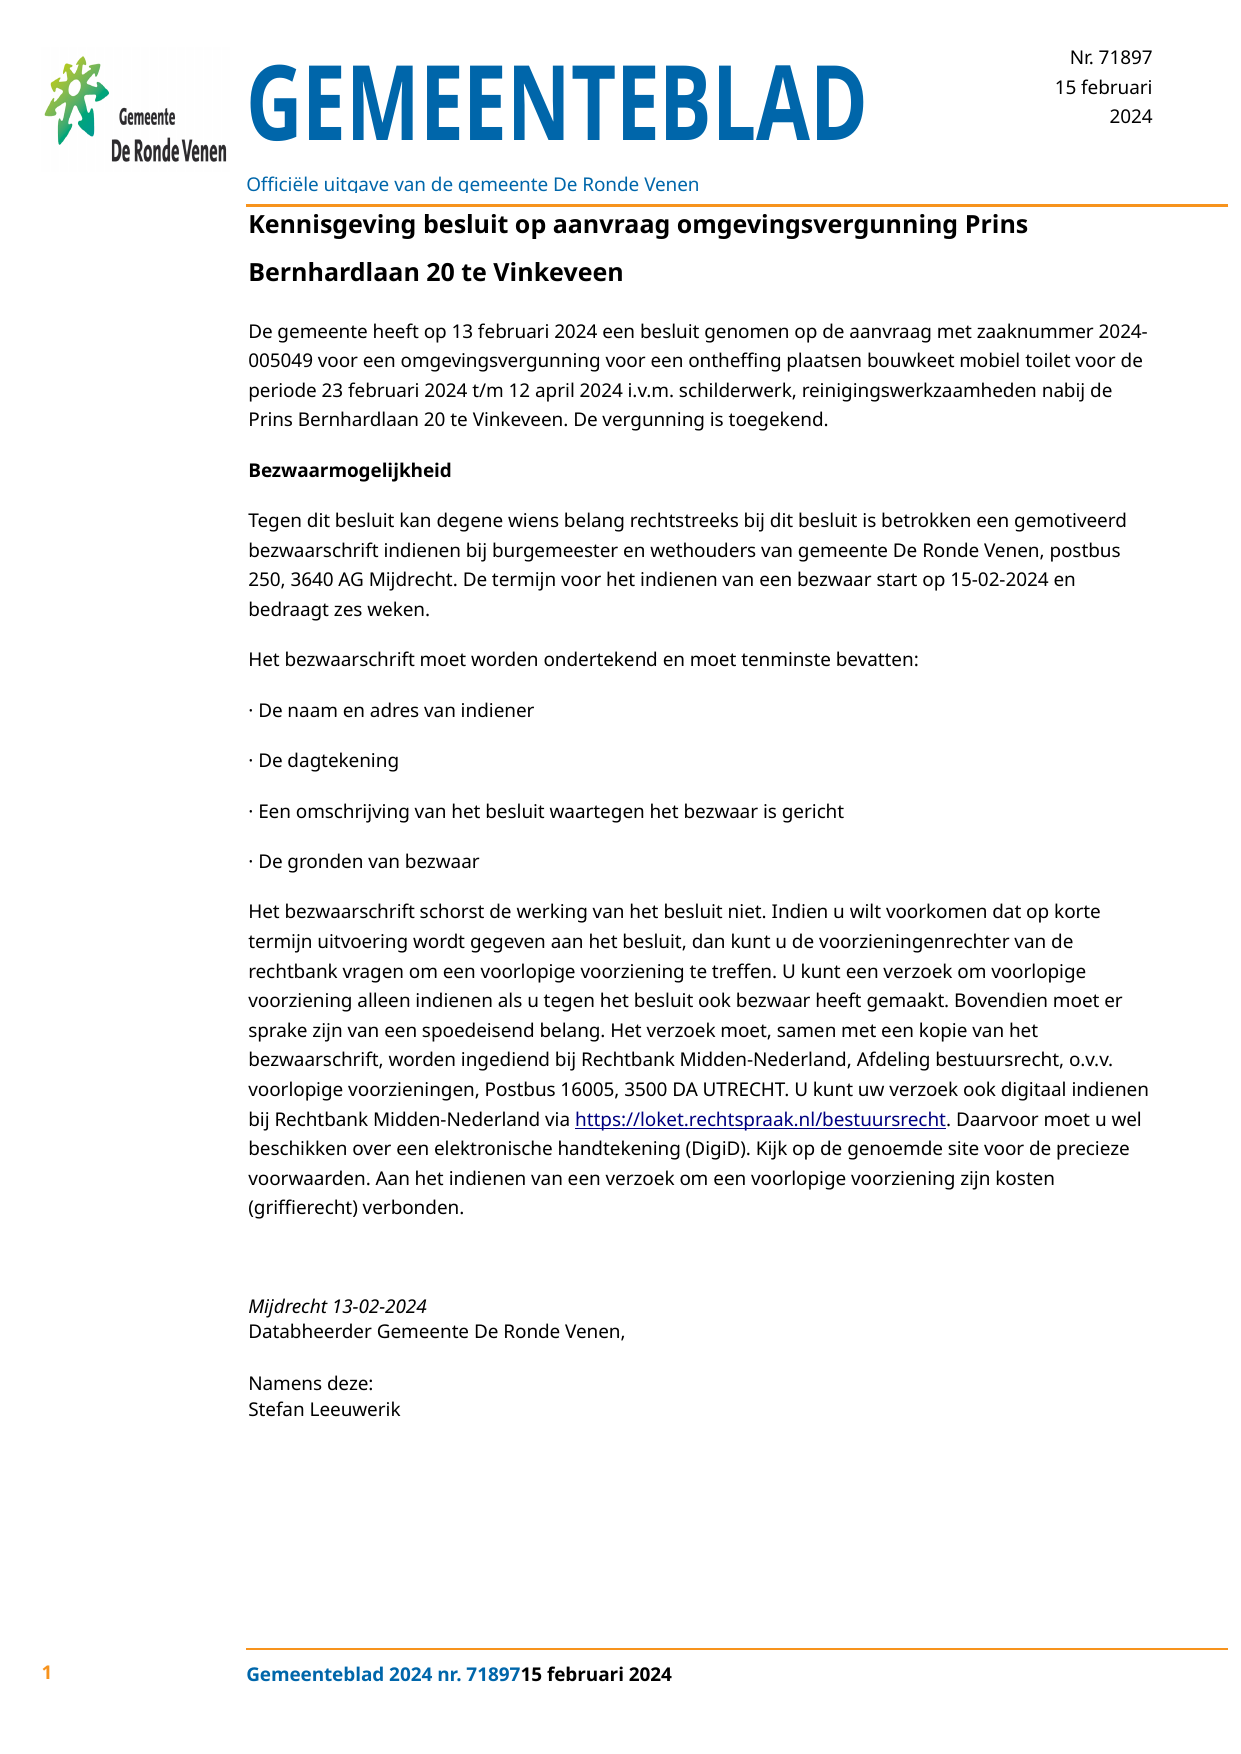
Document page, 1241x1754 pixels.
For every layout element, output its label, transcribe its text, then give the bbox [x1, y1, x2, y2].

text · Een omschrijving van het besluit waartegen het bezwaar is gericht [248, 798, 1152, 824]
text Kennisgeving besluit op aanvraag omgevingsvergunning Prins Bernhardlaan 20 te Vinkeveen [248, 207, 1152, 288]
text Het bezwaarschrift moet worden ondertekend en moet tenminste bevatten: [248, 647, 1152, 672]
text · De naam en adres van indiener [248, 697, 1152, 723]
text Het bezwaarschrift schorst de werking van het besluit niet. Indien u wilt voorkomen dat op korte termijn uitvoering wordt gegeven aan het besluit, dan kunt u de voorzieningenrechter van de rechtbank vragen om een voorlopige voorziening te treffen. U kunt een verzoek om voorlopige voorziening alleen indienen als u tegen het besluit ook bezwaar heeft gemaakt. Bovendien moet er sprake zijn van een spoedeisend belang. Het verzoek moet, samen met een kopie van het bezwaarschrift, worden ingediend bij Rechtbank Midden-Nederland, Afdeling bestuursrecht, o.v.v. voorlopige voorzieningen, Postbus 16005, 3500 DA UTRECHT. U kunt uw verzoek ook digitaal indienen bij Rechtbank Midden-Nederland via https://loket.rechtspraak.nl/bestuursrecht. Daarvoor moet u wel beschikken over een elektronische handtekening (DigiD). Kijk op de genoemde site voor de precieze voorwaarden. Aan het indienen van een verzoek om een voorlopige voorziening zijn kosten (griffierecht) verbonden. [248, 899, 1152, 1220]
text Bezwaarmogelijkheid [248, 457, 1152, 483]
text Databheerder Gemeente De Ronde Venen, [248, 1318, 1152, 1344]
text · De dagtekening [248, 747, 1152, 773]
text Stefan Leeuwerik [248, 1396, 1152, 1421]
picture [41, 47, 231, 172]
text De gemeente heeft op 13 februari 2024 een besluit genomen op de aanvraag met zaaknummer 2024-005049 voor een omgevingsvergunning voor een ontheffing plaatsen bouwkeet mobiel toilet voor de periode 23 februari 2024 t/m 12 april 2024 i.v.m. schilderwerk, reinigingswerkzaamheden nabij de Prins Bernhardlaan 20 te Vinkeveen. De vergunning is toegekend. [248, 318, 1152, 432]
text Tegen dit besluit kan degene wiens belang rechtstreeks bij dit besluit is betrokken een gemotiveerd bezwaarschrift indienen bij burgemeester en wethouders van gemeente De Ronde Venen, postbus 250, 3640 AG Mijdrecht. De termijn voor het indienen van een bezwaar start op 15-02-2024 en bedraagt zes weken. [248, 507, 1152, 622]
text Mijdrecht 13-02-2024 [248, 1293, 1152, 1318]
text · De gronden van bezwaar [248, 848, 1152, 874]
text Namens deze: [248, 1370, 1152, 1396]
